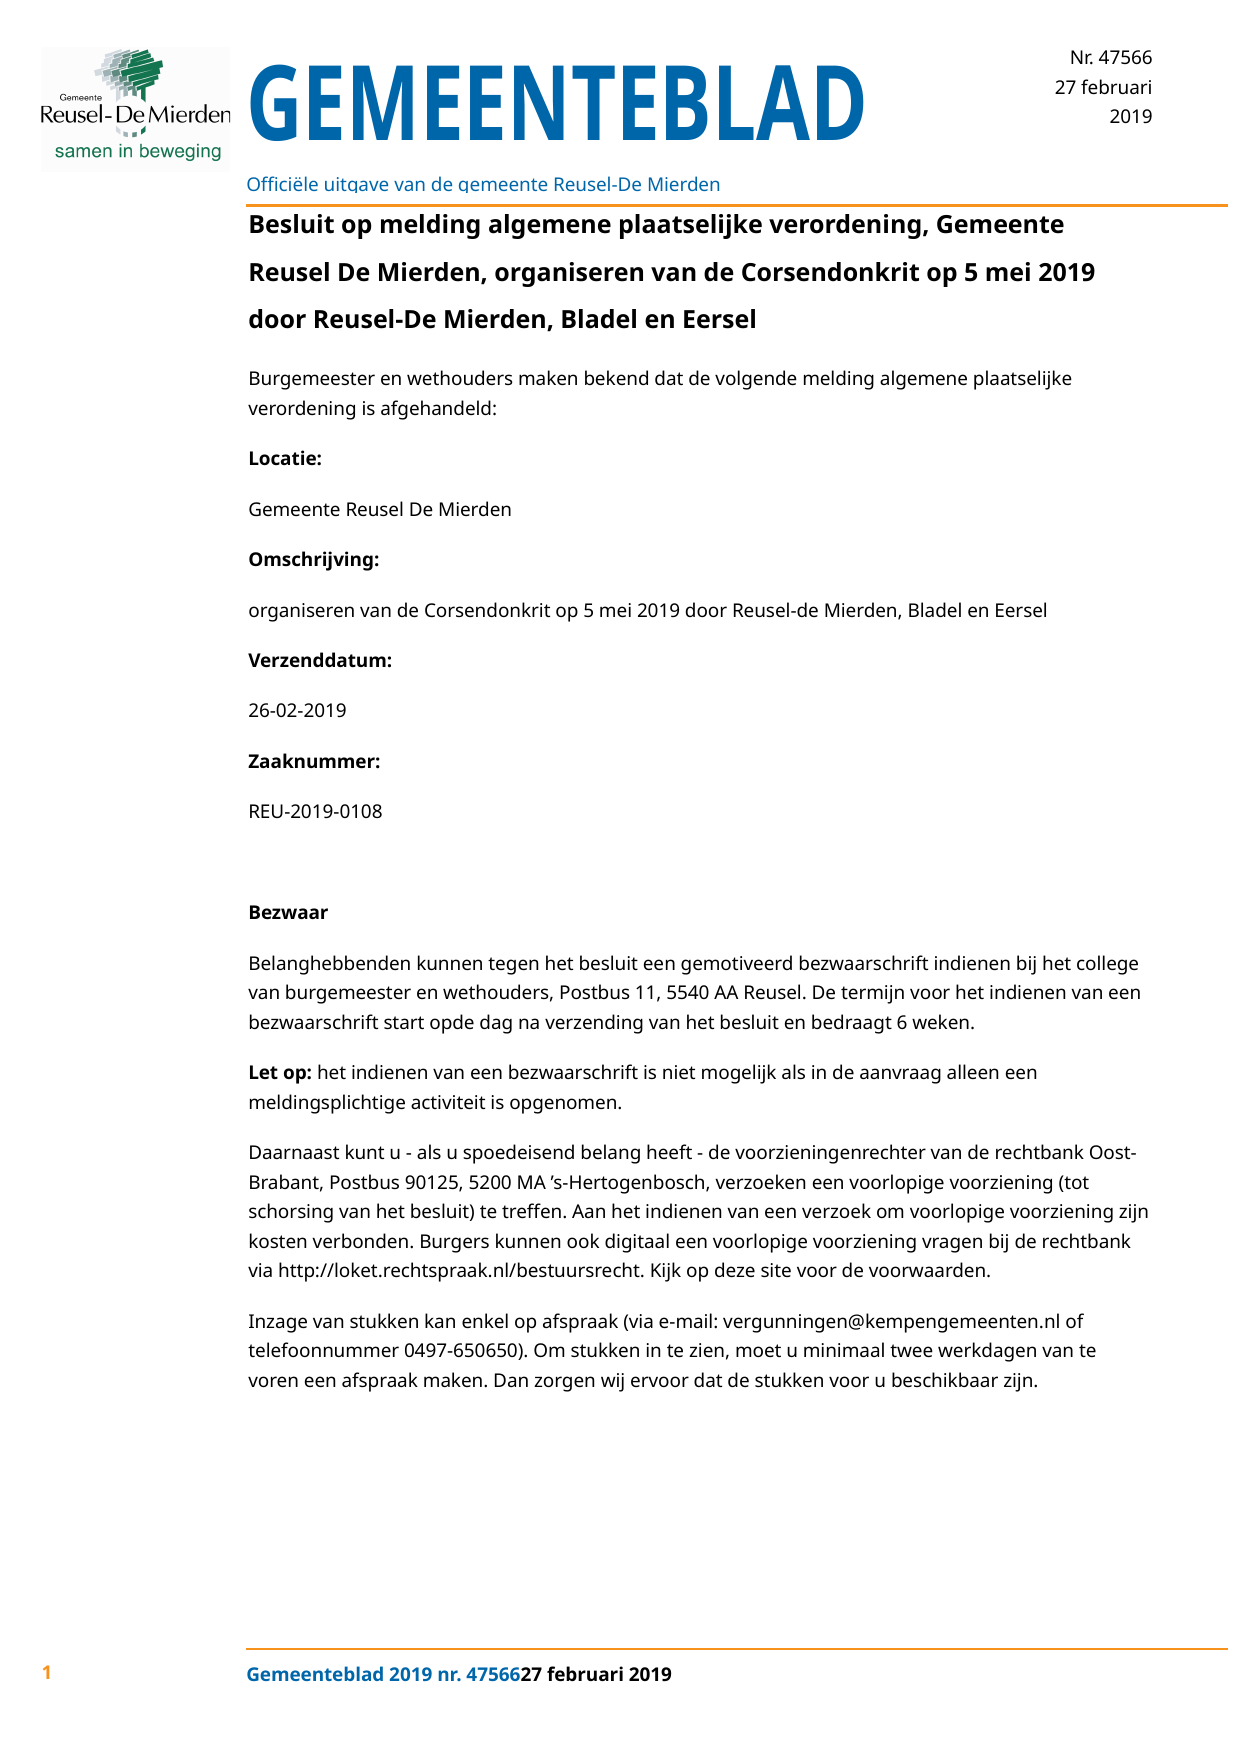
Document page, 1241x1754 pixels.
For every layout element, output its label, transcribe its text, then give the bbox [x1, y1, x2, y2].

text Daarnaast kunt u - als u spoedeisend belang heeft - de voorzieningenrechter van de rechtbank Oost-Brabant, Postbus 90125, 5200 MA ’s-Hertogenbosch, verzoeken een voorlopige voorziening (tot schorsing van het besluit) te treffen. Aan het indienen van een verzoek om voorlopige voorziening zijn kosten verbonden. Burgers kunnen ook digitaal een voorlopige voorziening vragen bij de rechtbank via http://loket.rechtspraak.nl/bestuursrecht. Kijk op deze site voor de voorwaarden. [248, 1139, 1152, 1283]
text Gemeente Reusel De Mierden [248, 496, 1152, 522]
text organiseren van de Corsendonkrit op 5 mei 2019 door Reusel-de Mierden, Bladel en Eersel [248, 597, 1152, 622]
picture [41, 47, 231, 172]
text Verzenddatum: [248, 647, 1152, 673]
text Zaaknummer: [248, 748, 1152, 774]
text Inzage van stukken kan enkel op afspraak (via e-mail: vergunningen@kempengemeenten.nl of telefoonnummer 0497-650650). Om stukken in te zien, moet u minimaal twee werkdagen van te voren een afspraak maken. Dan zorgen wij ervoor dat de stukken voor u beschikbaar zijn. [248, 1308, 1152, 1393]
text 26-02-2019 [248, 698, 1152, 723]
text REU-2019-0108 [248, 798, 1152, 824]
text Belanghebbenden kunnen tegen het besluit een gemotiveerd bezwaarschrift indienen bij het college van burgemeester en wethouders, Postbus 11, 5540 AA Reusel. De termijn voor het indienen van een bezwaarschrift start opde dag na verzending van het besluit en bedraagt 6 weken. [248, 950, 1152, 1034]
text Omschrijving: [248, 546, 1152, 572]
text Let op: het indienen van een bezwaarschrift is niet mogelijk als in de aanvraag alleen een meldingsplichtige activiteit is opgenomen. [248, 1059, 1152, 1114]
text Locatie: [248, 446, 1152, 471]
text Burgemeester en wethouders maken bekend dat de volgende melding algemene plaatselijke verordening is afgehandeld: [248, 366, 1152, 421]
text Besluit op melding algemene plaatselijke verordening, Gemeente Reusel De Mierden, organiseren van de Corsendonkrit op 5 mei 2019 door Reusel-De Mierden, Bladel en Eersel [248, 207, 1152, 336]
text Bezwaar [248, 899, 1152, 925]
